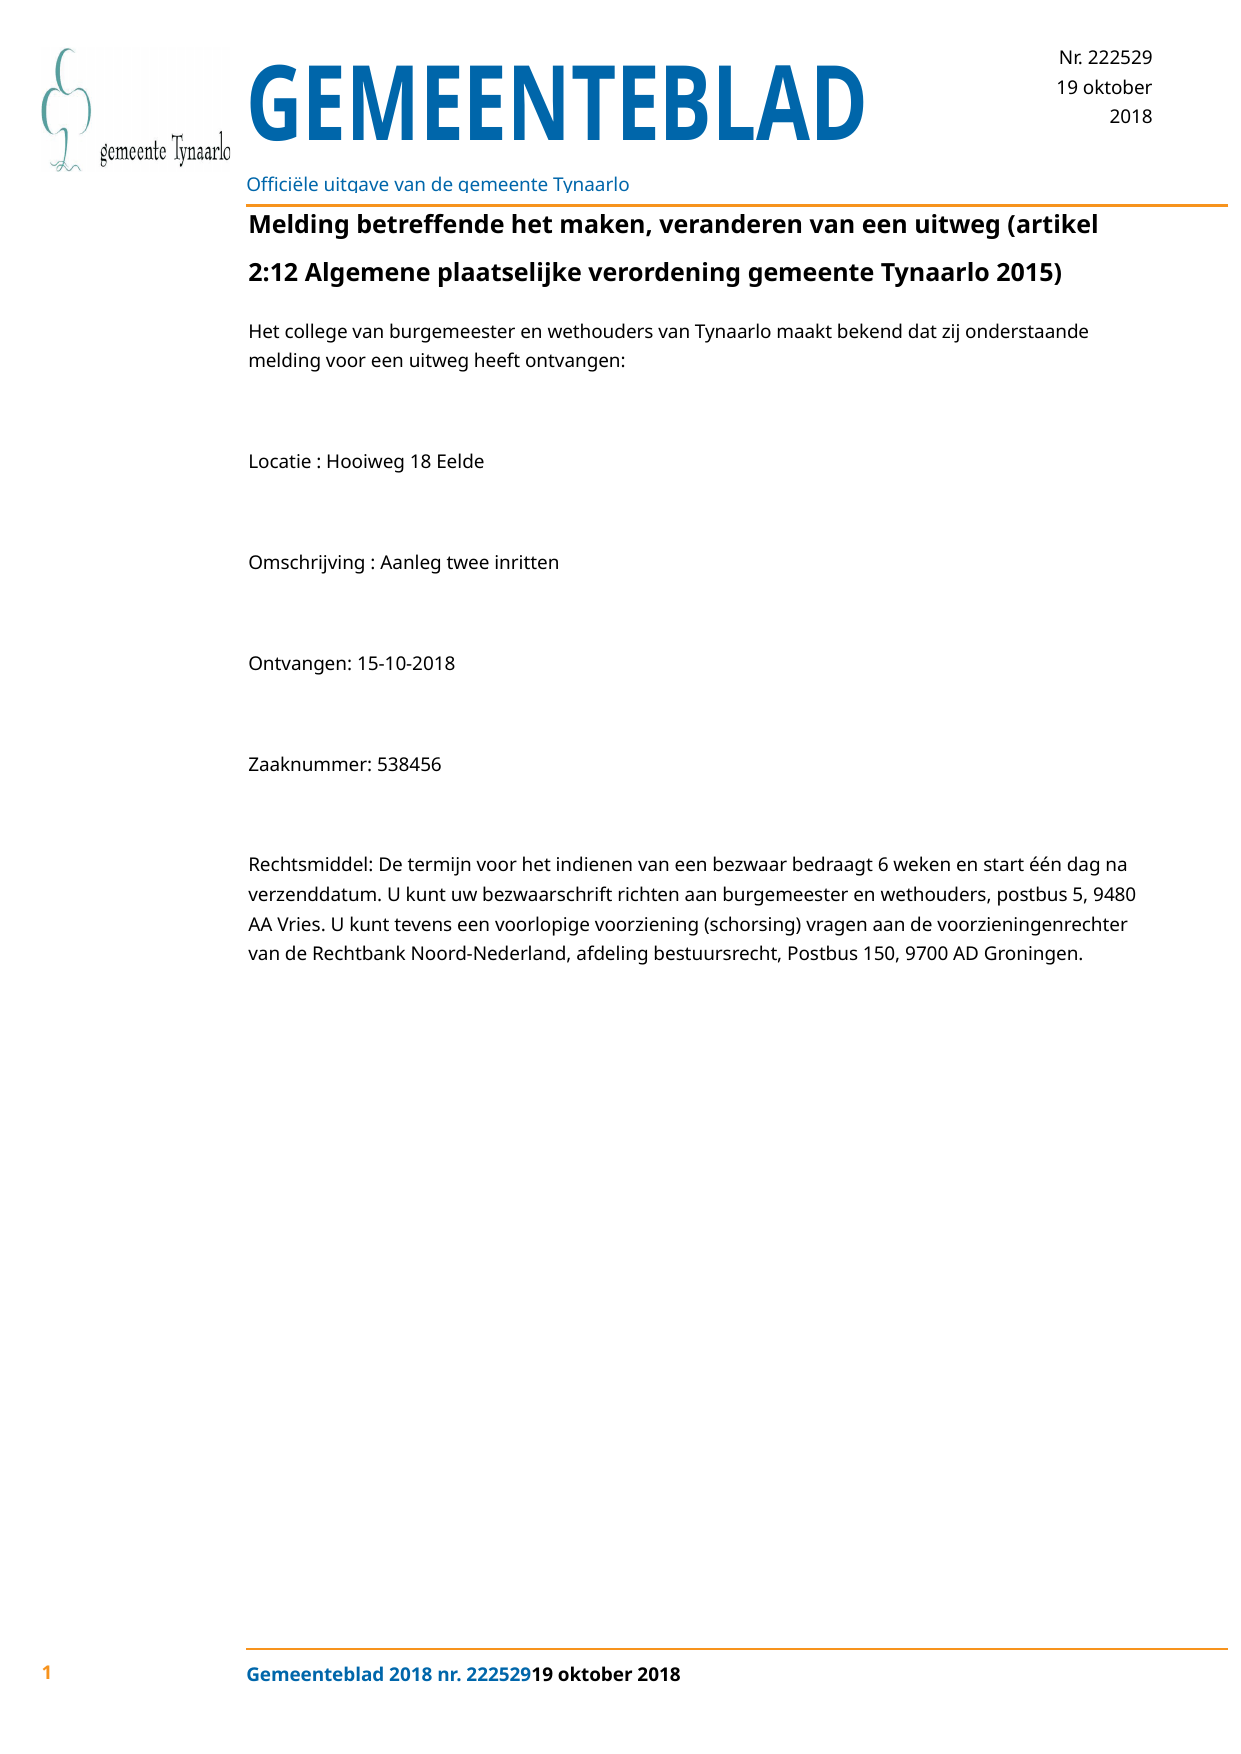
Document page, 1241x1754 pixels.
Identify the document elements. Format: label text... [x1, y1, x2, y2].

text Rechtsmiddel: De termijn voor het indienen van een bezwaar bedraagt 6 weken en start één dag na verzenddatum. U kunt uw bezwaarschrift richten aan burgemeester en wethouders, postbus 5, 9480 AA Vries. U kunt tevens een voorlopige voorziening (schorsing) vragen aan de voorzieningenrechter van de Rechtbank Noord-Nederland, afdeling bestuursrecht, Postbus 150, 9700 AD Groningen. [248, 852, 1152, 966]
text Zaaknummer: 538456 [248, 751, 1152, 777]
text Ontvangen: 15-10-2018 [248, 650, 1152, 676]
text Melding betreffende het maken, veranderen van een uitweg (artikel 2:12 Algemene plaatselijke verordening gemeente Tynaarlo 2015) [248, 207, 1152, 288]
picture [41, 47, 231, 172]
text Omschrijving : Aanleg twee inritten [248, 549, 1152, 575]
text Het college van burgemeester en wethouders van Tynaarlo maakt bekend dat zij onderstaande melding voor een uitweg heeft ontvangen: [248, 318, 1152, 373]
text Locatie : Hooiweg 18 Eelde [248, 448, 1152, 474]
